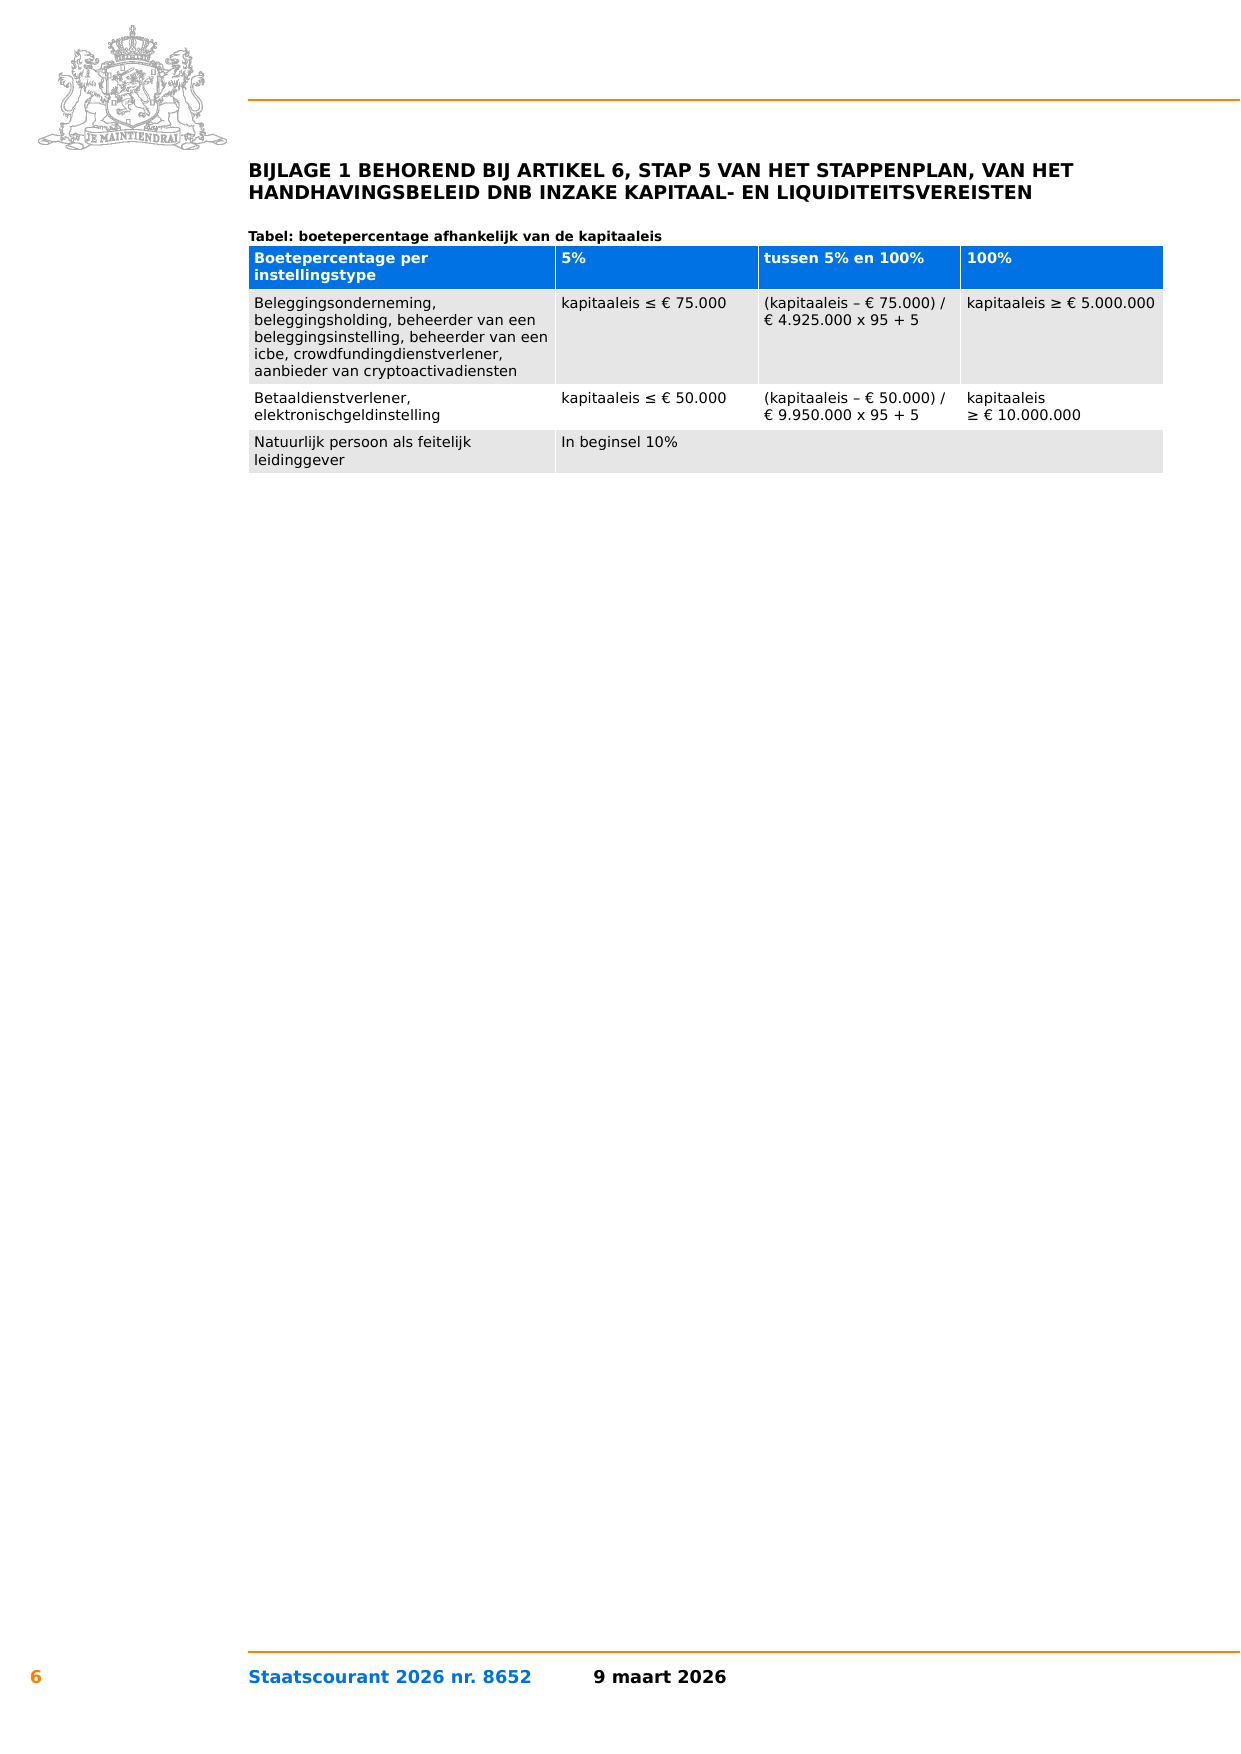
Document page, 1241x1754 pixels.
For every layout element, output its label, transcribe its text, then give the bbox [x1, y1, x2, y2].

table_cell Natuurlijk persoon als feitelijk leidinggever [249, 430, 555, 473]
table_cell In beginsel 10% [556, 430, 1163, 473]
table_cell kapitaaleis ≤ € 75.000 [556, 290, 758, 384]
table_cell kapitaaleis ≥ € 10.000.000 [961, 385, 1163, 429]
table_cell 5% [556, 246, 758, 289]
table_cell Betaaldienstverlener, elektronischgeldinstelling [249, 385, 555, 429]
table_cell Boetepercentage per instellingstype [249, 246, 555, 289]
picture [38, 25, 227, 150]
table_cell kapitaaleis ≥ € 5.000.000 [961, 290, 1163, 384]
table_header Tabel: boetepercentage afhankelijk van de kapitaaleis [248, 229, 1163, 244]
table_cell kapitaaleis ≤ € 50.000 [556, 385, 758, 429]
table_cell (kapitaaleis – € 75.000) / € 4.925.000 x 95 + 5 [759, 290, 960, 384]
table_cell (kapitaaleis – € 50.000) / € 9.950.000 x 95 + 5 [759, 385, 960, 429]
table_cell tussen 5% en 100% [759, 246, 960, 289]
subtitle BIJLAGE 1 BEHOREND BIJ ARTIKEL 6, STAP 5 VAN HET STAPPENPLAN, VAN HET HANDHAVINGSBELEID DNB INZAKE KAPITAAL- EN LIQUIDITEITSVEREISTEN [248, 160, 1163, 204]
table_cell 100% [961, 246, 1163, 289]
table_cell Beleggingsonderneming, beleggingsholding, beheerder van een beleggingsinstelling, beheerder van een icbe, crowdfundingdienstverlener, aanbieder van cryptoactivadiensten [249, 290, 555, 384]
